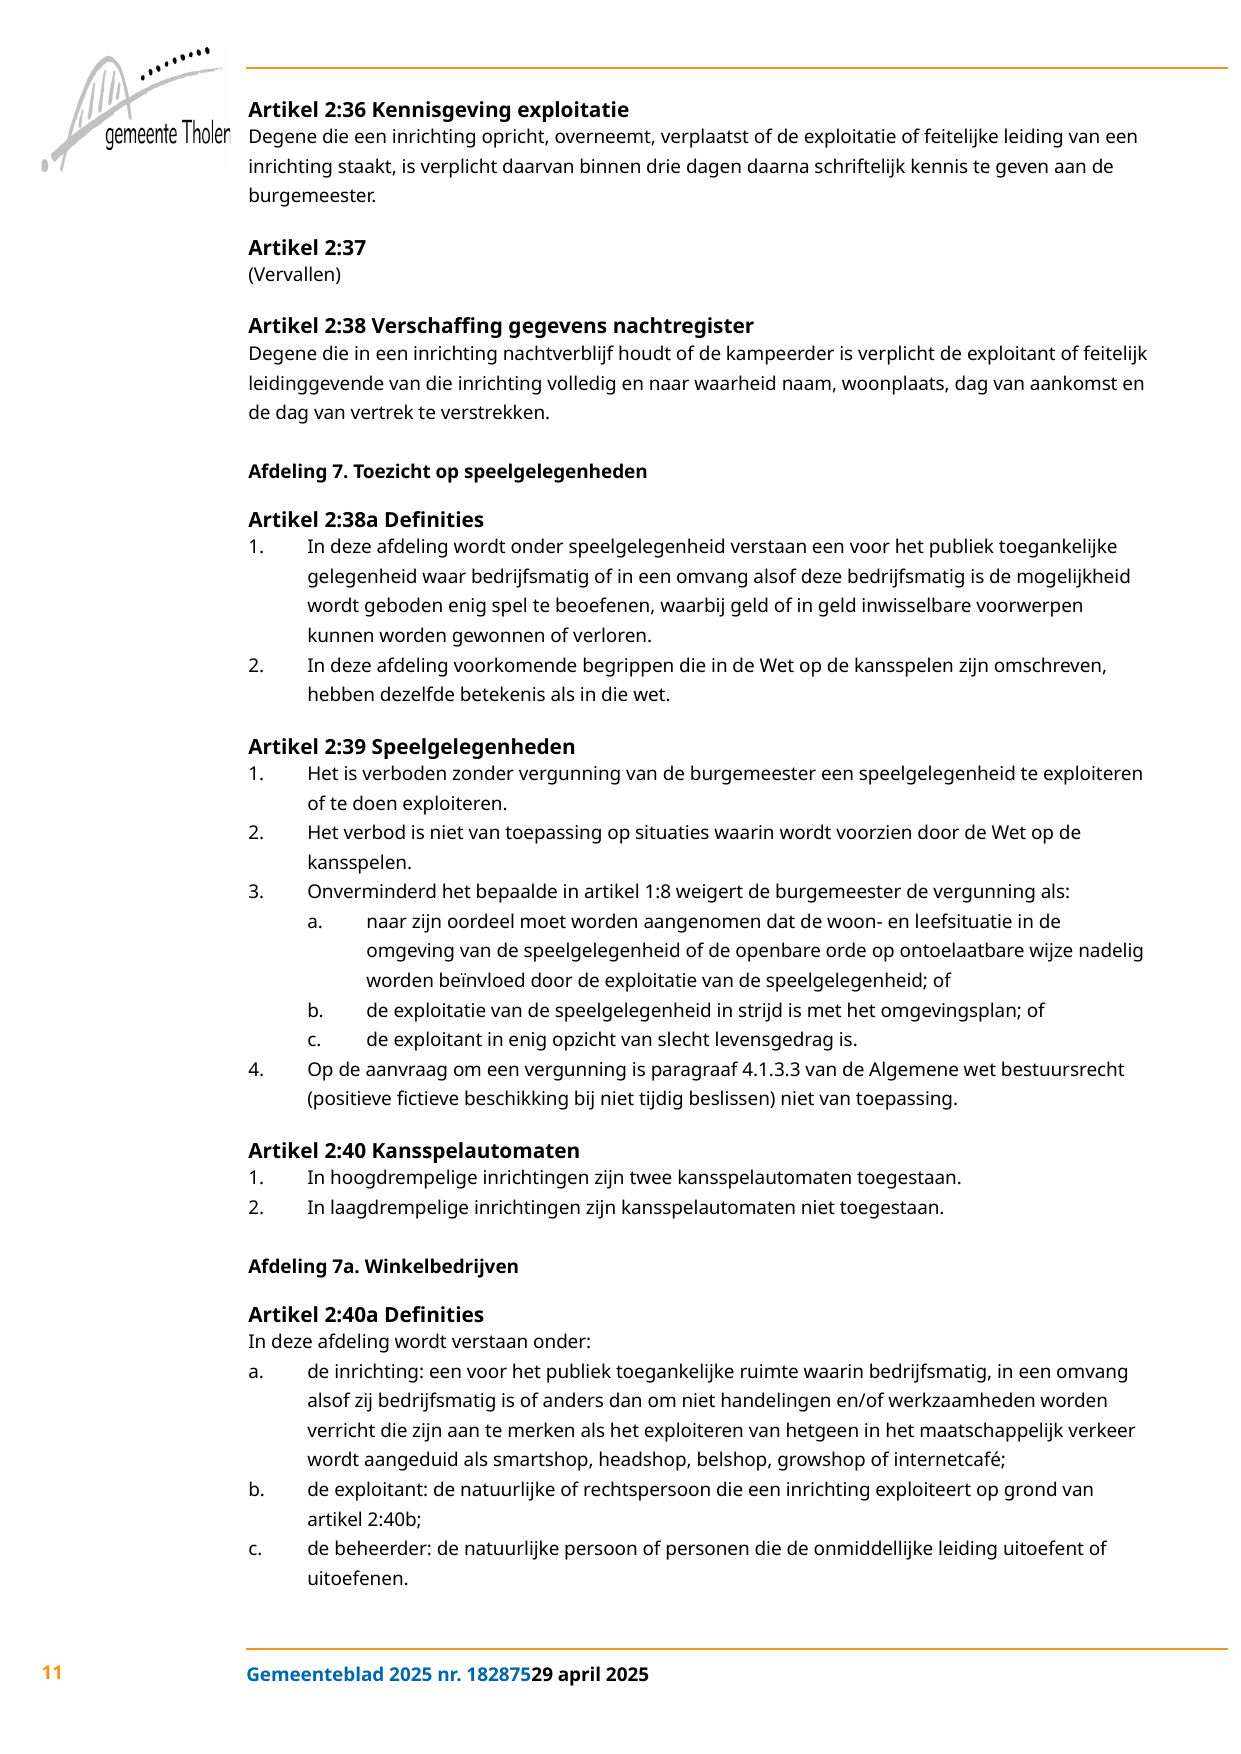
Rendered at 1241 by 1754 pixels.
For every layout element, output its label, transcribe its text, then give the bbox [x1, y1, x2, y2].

list In hoogdrempelige inrichtingen zijn twee kansspelautomaten toegestaan. [248, 1164, 1152, 1190]
list de exploitant: de natuurlijke of rechtspersoon die een inrichting exploiteert op grond van artikel 2:40b; [248, 1476, 1152, 1531]
text Artikel 2:36 Kennisgeving exploitatie [248, 95, 1152, 123]
list In deze afdeling voorkomende begrippen die in de Wet op de kansspelen zijn omschreven, hebben dezelfde betekenis als in die wet. [248, 652, 1152, 707]
list de beheerder: de natuurlijke persoon of personen die de onmiddellijke leiding uitoefent of uitoefenen. [248, 1535, 1152, 1591]
text Artikel 2:39 Speelgelegenheden [248, 732, 1152, 760]
list Het is verboden zonder vergunning van de burgemeester een speelgelegenheid te exploiteren of te doen exploiteren. [248, 760, 1152, 816]
text Artikel 2:37 [248, 233, 1152, 261]
list Het verbod is niet van toepassing op situaties waarin wordt voorzien door de Wet op de kansspelen. [248, 819, 1152, 875]
list de exploitant in enig opzicht van slecht levensgedrag is. [307, 1026, 1152, 1052]
list Onverminderd het bepaalde in artikel 1:8 weigert de burgemeester de vergunning als: [248, 878, 1152, 904]
list In laagdrempelige inrichtingen zijn kansspelautomaten niet toegestaan. [248, 1194, 1152, 1220]
text Artikel 2:38a Definities [248, 505, 1152, 533]
text Degene die een inrichting opricht, overneemt, verplaatst of de exploitatie of feitelijke leiding van een inrichting staakt, is verplicht daarvan binnen drie dagen daarna schriftelijk kennis te geven aan de burgemeester. [248, 123, 1152, 208]
list In deze afdeling wordt onder speelgelegenheid verstaan een voor het publiek toegankelijke gelegenheid waar bedrijfsmatig of in een omvang alsof deze bedrijfsmatig is de mogelijkheid wordt geboden enig spel te beoefenen, waarbij geld of in geld inwisselbare voorwerpen kunnen worden gewonnen of verloren. [248, 533, 1152, 648]
text In deze afdeling wordt verstaan onder: [248, 1328, 1152, 1354]
text Artikel 2:38 Verschaffing gegevens nachtregister [248, 312, 1152, 340]
picture [41, 47, 231, 172]
text Artikel 2:40a Definities [248, 1300, 1152, 1328]
text Artikel 2:40 Kansspelautomaten [248, 1136, 1152, 1164]
list de exploitatie van de speelgelegenheid in strijd is met het omgevingsplan; of [307, 997, 1152, 1023]
list Op de aanvraag om een vergunning is paragraaf 4.1.3.3 van de Algemene wet bestuursrecht (positieve fictieve beschikking bij niet tijdig beslissen) niet van toepassing. [248, 1056, 1152, 1111]
text Afdeling 7. Toezicht op speelgelegenheden [248, 458, 1152, 484]
text (Vervallen) [248, 261, 1152, 287]
text Afdeling 7a. Winkelbedrijven [248, 1253, 1152, 1279]
list naar zijn oordeel moet worden aangenomen dat de woon- en leefsituatie in de omgeving van de speelgelegenheid of de openbare orde op ontoelaatbare wijze nadelig worden beïnvloed door de exploitatie van de speelgelegenheid; of [307, 908, 1152, 993]
text Degene die in een inrichting nachtverblijf houdt of de kampeerder is verplicht de exploitant of feitelijk leidinggevende van die inrichting volledig en naar waarheid naam, woonplaats, dag van aankomst en de dag van vertrek te verstrekken. [248, 340, 1152, 425]
list de inrichting: een voor het publiek toegankelijke ruimte waarin bedrijfsmatig, in een omvang alsof zij bedrijfsmatig is of anders dan om niet handelingen en/of werkzaamheden worden verricht die zijn aan te merken als het exploiteren van hetgeen in het maatschappelijk verkeer wordt aangeduid als smartshop, headshop, belshop, growshop of internetcafé; [248, 1358, 1152, 1472]
